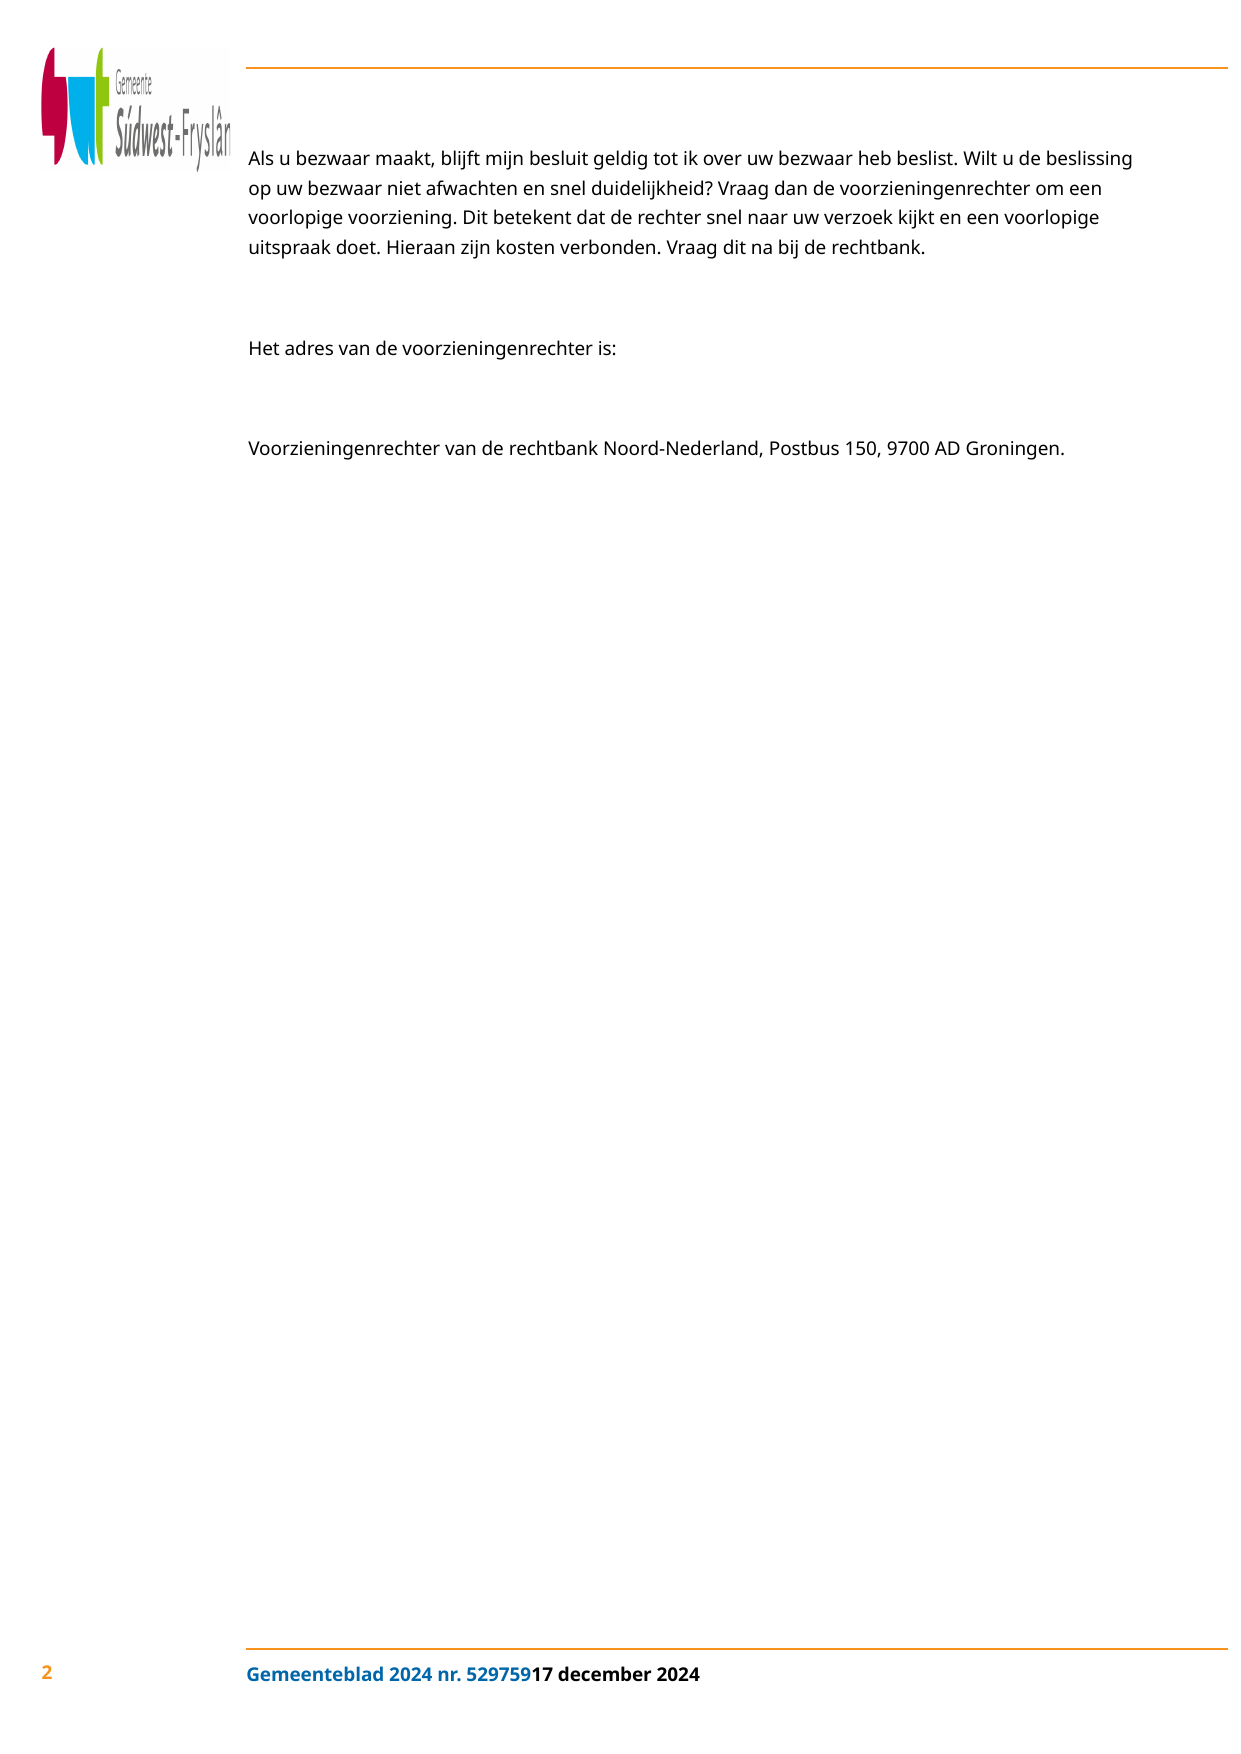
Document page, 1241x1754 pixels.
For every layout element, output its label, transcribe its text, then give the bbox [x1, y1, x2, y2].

text Het adres van de voorzieningenrechter is: [248, 335, 1152, 361]
text Als u bezwaar maakt, blijft mijn besluit geldig tot ik over uw bezwaar heb beslist. Wilt u de beslissing op uw bezwaar niet afwachten en snel duidelijkheid? Vraag dan de voorzieningenrechter om een voorlopige voorziening. Dit betekent dat de rechter snel naar uw verzoek kijkt en een voorlopige uitspraak doet. Hieraan zijn kosten verbonden. Vraag dit na bij de rechtbank. [248, 145, 1152, 260]
picture [41, 47, 231, 172]
text Voorzieningenrechter van de rechtbank Noord-Nederland, Postbus 150, 9700 AD Groningen. [248, 436, 1152, 461]
